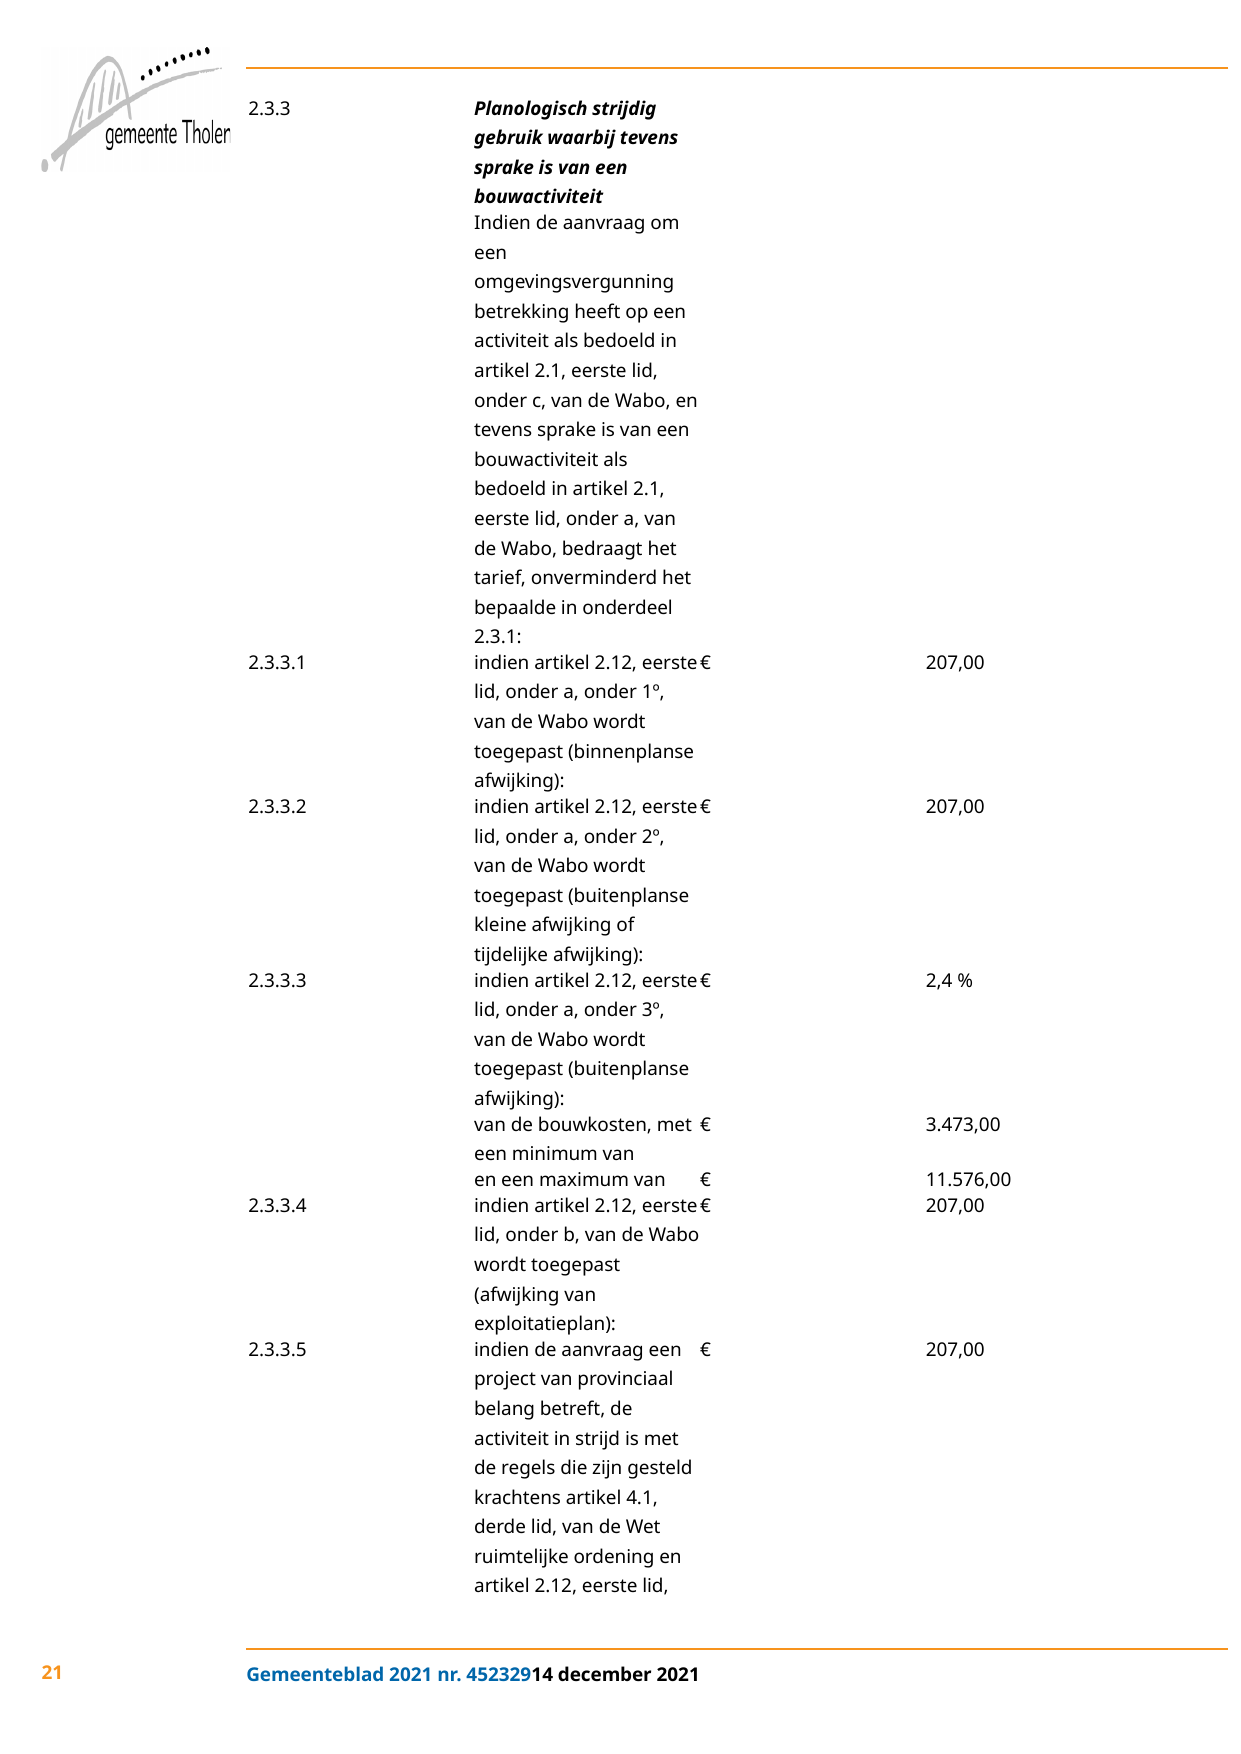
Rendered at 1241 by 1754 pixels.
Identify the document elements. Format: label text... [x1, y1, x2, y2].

table_cell [700, 209, 926, 649]
table_cell € [700, 793, 926, 967]
table_cell [926, 95, 1152, 209]
table_cell 2.3.3.3 [248, 967, 474, 1166]
table_cell indien artikel 2.12, eerste lid, onder b, van de Wabo wordt toegepast (afwijking van exploitatieplan): [474, 1192, 700, 1336]
table_cell 2.3.3.2 [248, 793, 474, 967]
table_cell € [700, 1111, 926, 1166]
table_cell [248, 209, 474, 649]
table_cell Planologisch strijdig gebruik waarbij tevens sprake is van een bouwactiviteit [474, 95, 700, 209]
table_cell [700, 95, 926, 209]
table_cell 207,00 [926, 793, 1152, 967]
table_cell 207,00 [926, 1336, 1152, 1598]
table_cell indien artikel 2.12, eerste lid, onder a, onder 2º, van de Wabo wordt toegepast (buitenplanse kleine afwijking of tijdelijke afwijking): [474, 793, 700, 967]
table_cell € [700, 1166, 926, 1192]
table_cell [248, 1166, 474, 1192]
table_cell 2.3.3.5 [248, 1336, 474, 1598]
table_cell € [700, 649, 926, 793]
table_cell 2.3.3.1 [248, 649, 474, 793]
table_cell 3.473,00 [926, 1111, 1152, 1166]
table_cell 2.3.3.4 [248, 1192, 474, 1336]
table_cell 207,00 [926, 1192, 1152, 1336]
table_cell indien de aanvraag een project van provinciaal belang betreft, de activiteit in strijd is met de regels die zijn gesteld krachtens artikel 4.1, derde lid, van de Wet ruimtelijke ordening en artikel 2.12, eerste lid, [474, 1336, 700, 1598]
table_cell € [700, 1192, 926, 1336]
table_cell en een maximum van [474, 1166, 700, 1192]
table_cell 207,00 [926, 649, 1152, 793]
table_cell Indien de aanvraag om een omgevingsvergunning betrekking heeft op een activiteit als bedoeld in artikel 2.1, eerste lid, onder c, van de Wabo, en tevens sprake is van een bouwactiviteit als bedoeld in artikel 2.1, eerste lid, onder a, van de Wabo, bedraagt het tarief, onverminderd het bepaalde in onderdeel 2.3.1: [474, 209, 700, 649]
picture [41, 47, 231, 172]
table_cell 2,4 % [926, 967, 1152, 1111]
table_cell 2.3.3 [248, 95, 474, 209]
table_cell 11.576,00 [926, 1166, 1152, 1192]
table_cell [926, 209, 1152, 649]
table_cell € [700, 967, 926, 1111]
table_cell van de bouwkosten, met een minimum van [474, 1111, 700, 1166]
table_cell indien artikel 2.12, eerste lid, onder a, onder 1º, van de Wabo wordt toegepast (binnenplanse afwijking): [474, 649, 700, 793]
table_cell € [700, 1336, 926, 1598]
table_cell indien artikel 2.12, eerste lid, onder a, onder 3º, van de Wabo wordt toegepast (buitenplanse afwijking): [474, 967, 700, 1111]
